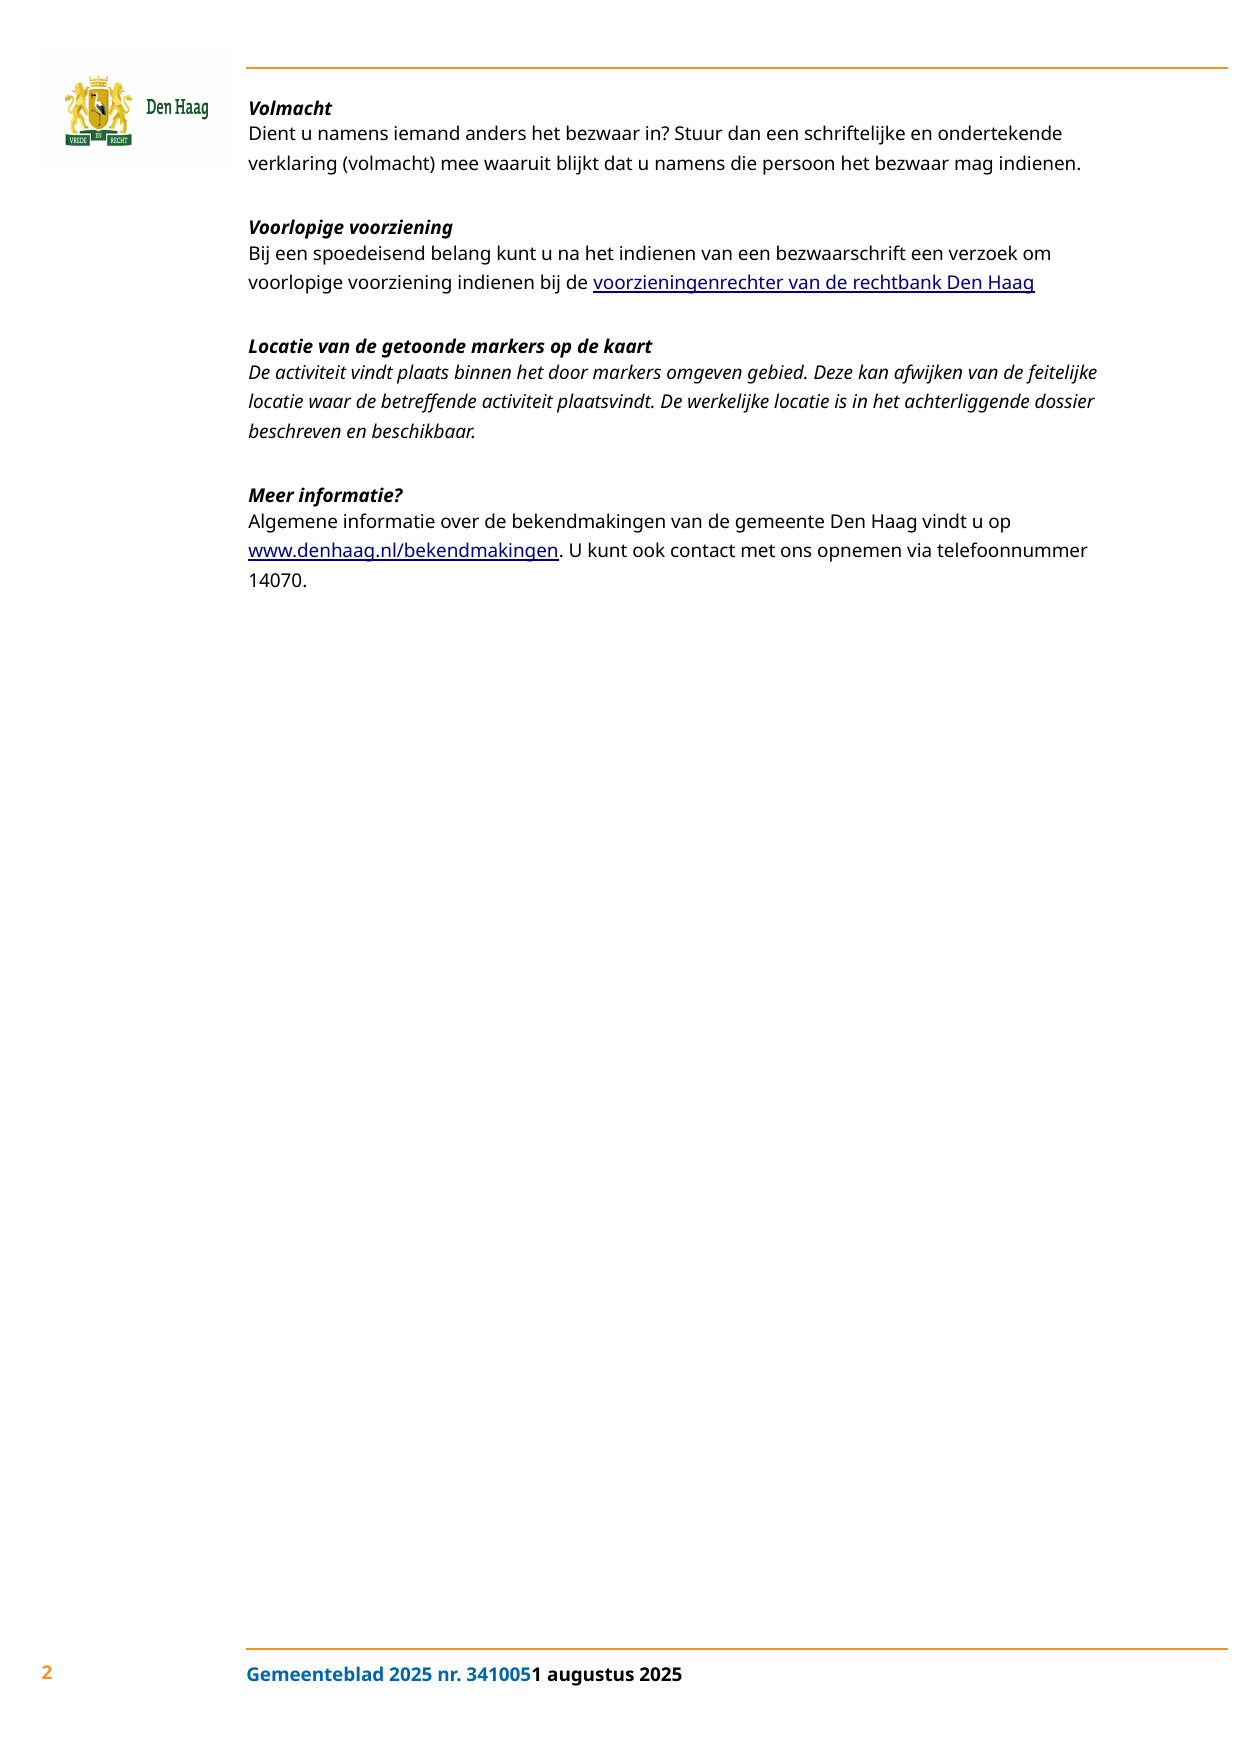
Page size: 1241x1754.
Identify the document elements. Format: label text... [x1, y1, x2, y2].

picture [41, 47, 231, 172]
text Locatie van de getoonde markers op de kaart [248, 333, 1152, 359]
text Voorlopige voorziening [248, 214, 1152, 240]
text Meer informatie? [248, 482, 1152, 508]
text Dient u namens iemand anders het bezwaar in? Stuur dan een schriftelijke en ondertekende verklaring (volmacht) mee waaruit blijkt dat u namens die persoon het bezwaar mag indienen. [248, 121, 1152, 176]
text De activiteit vindt plaats binnen het door markers omgeven gebied. Deze kan afwijken van de feitelijke locatie waar de betreffende activiteit plaatsvindt. De werkelijke locatie is in het achterliggende dossier beschreven en beschikbaar. [248, 359, 1152, 444]
text Volmacht [248, 95, 1152, 121]
text Algemene informatie over de bekendmakingen van de gemeente Den Haag vindt u op www.denhaag.nl/bekendmakingen. U kunt ook contact met ons opnemen via telefoonnummer 14070. [248, 508, 1152, 593]
text Bij een spoedeisend belang kunt u na het indienen van een bezwaarschrift een verzoek om voorlopige voorziening indienen bij de voorzieningenrechter van de rechtbank Den Haag [248, 240, 1152, 295]
